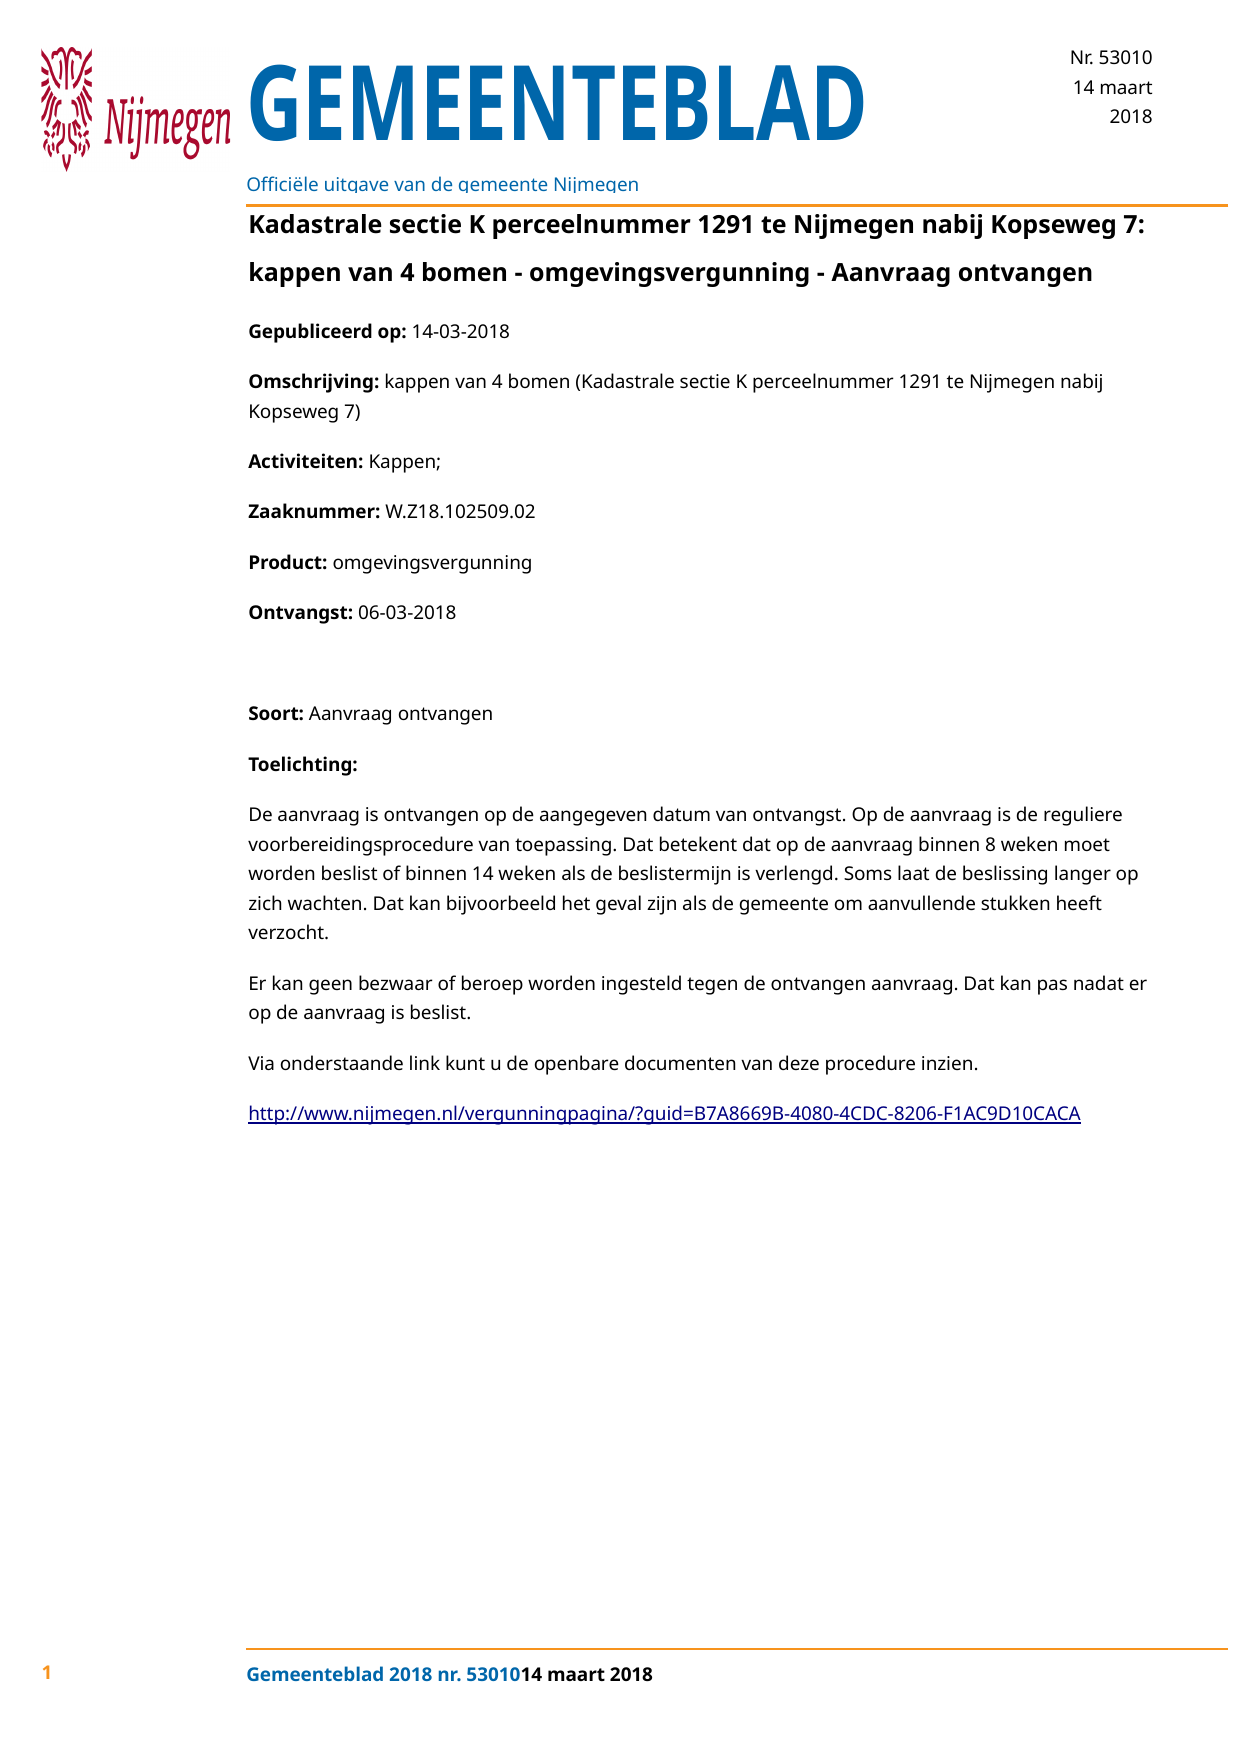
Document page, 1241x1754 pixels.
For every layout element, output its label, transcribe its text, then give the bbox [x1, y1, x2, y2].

picture [41, 47, 231, 172]
text Activiteiten: Kappen; [248, 448, 1152, 474]
text Toelichting: [248, 751, 1152, 777]
text De aanvraag is ontvangen op de aangegeven datum van ontvangst. Op de aanvraag is de reguliere voorbereidingsprocedure van toepassing. Dat betekent dat op de aanvraag binnen 8 weken moet worden beslist of binnen 14 weken als de beslistermijn is verlengd. Soms laat de beslissing langer op zich wachten. Dat kan bijvoorbeeld het geval zijn als de gemeente om aanvullende stukken heeft verzocht. [248, 801, 1152, 945]
text Ontvangst: 06-03-2018 [248, 599, 1152, 625]
text Kadastrale sectie K perceelnummer 1291 te Nijmegen nabij Kopseweg 7: kappen van 4 bomen - omgevingsvergunning - Aanvraag ontvangen [248, 207, 1152, 288]
text Product: omgevingsvergunning [248, 549, 1152, 575]
text Gepubliceerd op: 14-03-2018 [248, 318, 1152, 344]
text Zaaknummer: W.Z18.102509.02 [248, 499, 1152, 524]
text Soort: Aanvraag ontvangen [248, 700, 1152, 726]
text http://www.nijmegen.nl/vergunningpagina/?guid=B7A8669B-4080-4CDC-8206-F1AC9D10CACA [248, 1100, 1152, 1126]
text Er kan geen bezwaar of beroep worden ingesteld tegen de ontvangen aanvraag. Dat kan pas nadat er op de aanvraag is beslist. [248, 970, 1152, 1025]
text Via onderstaande link kunt u de openbare documenten van deze procedure inzien. [248, 1050, 1152, 1076]
text Omschrijving: kappen van 4 bomen (Kadastrale sectie K perceelnummer 1291 te Nijmegen nabij Kopseweg 7) [248, 368, 1152, 424]
